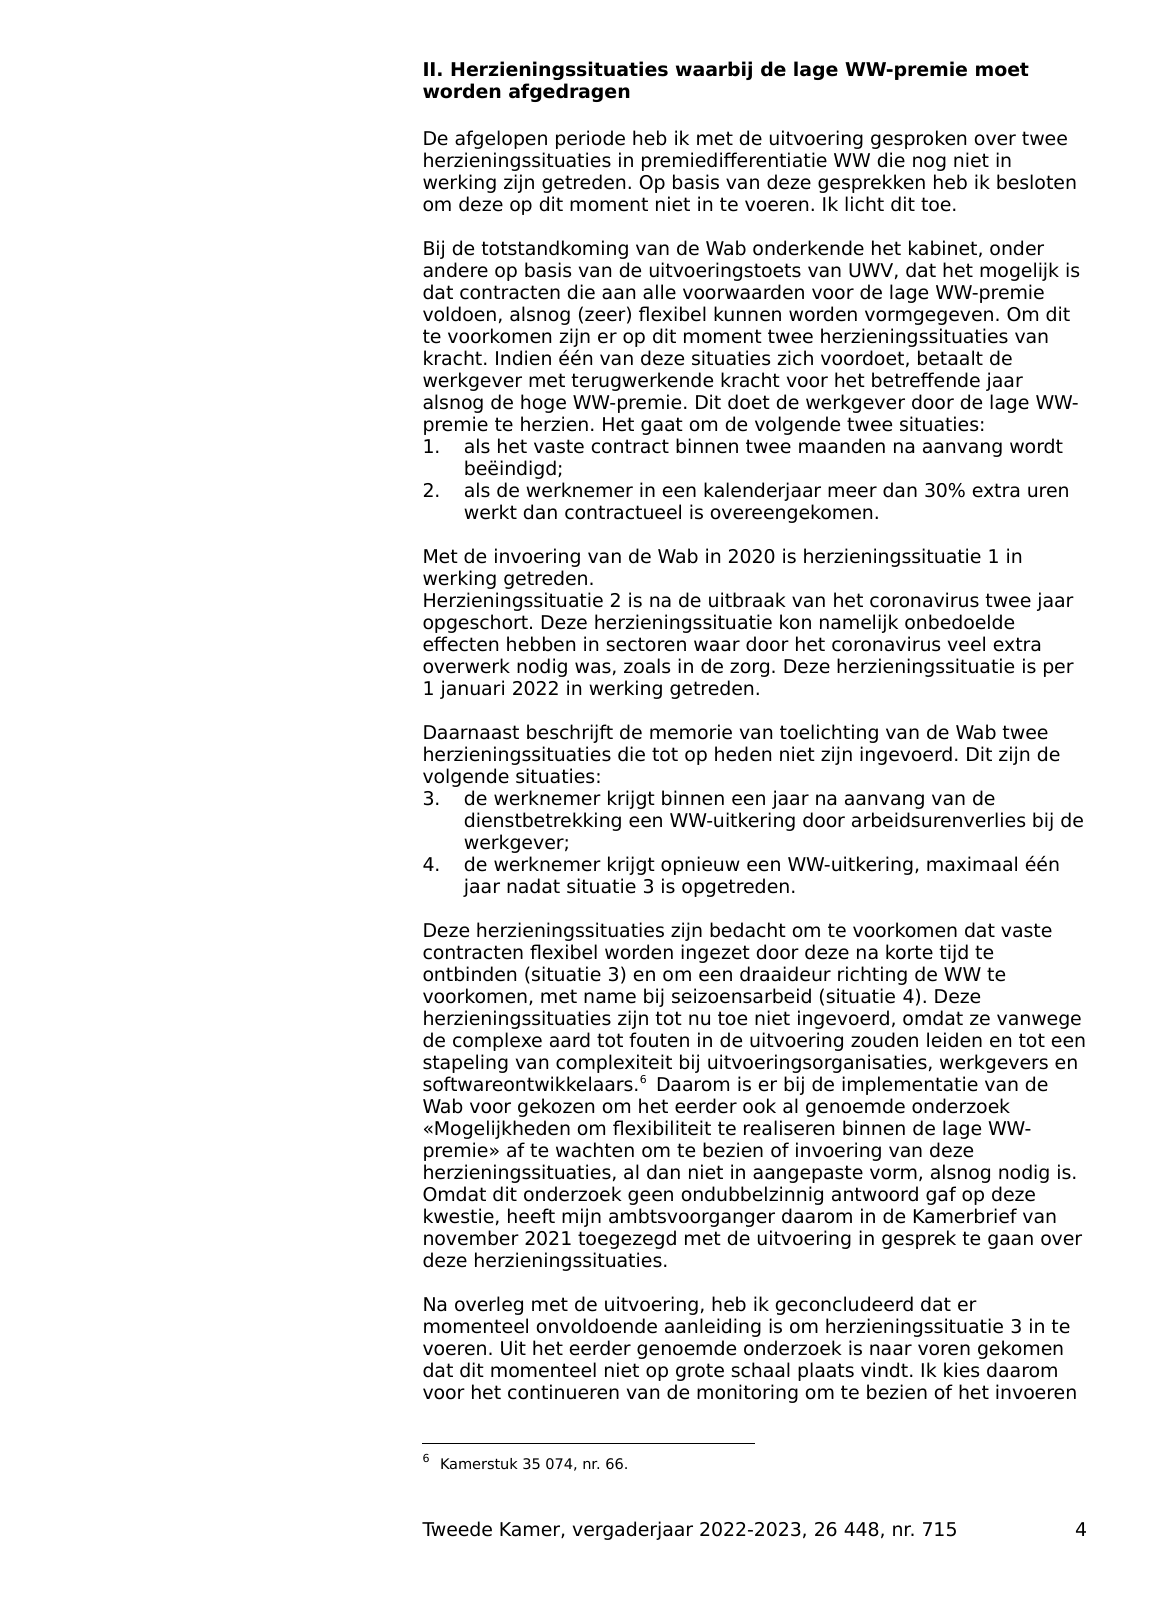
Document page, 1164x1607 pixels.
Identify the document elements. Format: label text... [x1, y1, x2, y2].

text Na overleg met de uitvoering, heb ik geconcludeerd dat er momenteel onvoldoende aanleiding is om herzieningssituatie 3 in te voeren. Uit het eerder genoemde onderzoek is naar voren gekomen dat dit momenteel niet op grote schaal plaats vindt. Ik kies daarom voor het continueren van de monitoring om te bezien of het invoeren [422, 1294, 1087, 1404]
text 3. de werknemer krijgt binnen een jaar na aanvang van de dienstbetrekking een WW-uitkering door arbeidsurenverlies bij de werkgever; [422, 788, 1087, 854]
subtitle II. Herzieningssituaties waarbij de lage WW-premie moet worden afgedragen [422, 59, 1087, 103]
text Daarnaast beschrijft de memorie van toelichting van de Wab twee herzieningssituaties die tot op heden niet zijn ingevoerd. Dit zijn de volgende situaties: [422, 722, 1087, 788]
text Bij de totstandkoming van de Wab onderkende het kabinet, onder andere op basis van de uitvoeringstoets van UWV, dat het mogelijk is dat contracten die aan alle voorwaarden voor de lage WW-premie voldoen, alsnog (zeer) flexibel kunnen worden vormgegeven. Om dit te voorkomen zijn er op dit moment twee herzieningssituaties van kracht. Indien één van deze situaties zich voordoet, betaalt de werkgever met terugwerkende kracht voor het betreffende jaar alsnog de hoge WW-premie. Dit doet de werkgever door de lage WW-premie te herzien. Het gaat om de volgende twee situaties: [422, 238, 1087, 436]
text Kamerstuk 35 074, nr. 66. [422, 1452, 1087, 1474]
text 2. als de werknemer in een kalenderjaar meer dan 30% extra uren werkt dan contractueel is overeengekomen. [422, 480, 1087, 524]
text Met de invoering van de Wab in 2020 is herzieningssituatie 1 in werking getreden. [422, 546, 1087, 590]
text Herzieningssituatie 2 is na de uitbraak van het coronavirus twee jaar opgeschort. Deze herzieningssituatie kon namelijk onbedoelde effecten hebben in sectoren waar door het coronavirus veel extra overwerk nodig was, zoals in de zorg. Deze herzieningssituatie is per 1 januari 2022 in werking getreden. [422, 590, 1087, 700]
text De afgelopen periode heb ik met de uitvoering gesproken over twee herzieningssituaties in premiedifferentiatie WW die nog niet in werking zijn getreden. Op basis van deze gesprekken heb ik besloten om deze op dit moment niet in te voeren. Ik licht dit toe. [422, 128, 1087, 216]
text Deze herzieningssituaties zijn bedacht om te voorkomen dat vaste contracten flexibel worden ingezet door deze na korte tijd te ontbinden (situatie 3) en om een draaideur richting de WW te voorkomen, met name bij seizoensarbeid (situatie 4). Deze herzieningssituaties zijn tot nu toe niet ingevoerd, omdat ze vanwege de complexe aard tot fouten in de uitvoering zouden leiden en tot een stapeling van complexiteit bij uitvoeringsorganisaties, werkgevers en softwareontwikkelaars. Daarom is er bij de implementatie van de Wab voor gekozen om het eerder ook al genoemde onderzoek «Mogelijkheden om flexibiliteit te realiseren binnen de lage WW-premie» af te wachten om te bezien of invoering van deze herzieningssituaties, al dan niet in aangepaste vorm, alsnog nodig is. Omdat dit onderzoek geen ondubbelzinnig antwoord gaf op deze kwestie, heeft mijn ambtsvoorganger daarom in de Kamerbrief van november 2021 toegezegd met de uitvoering in gesprek te gaan over deze herzieningssituaties. [422, 920, 1087, 1272]
text 4. de werknemer krijgt opnieuw een WW-uitkering, maximaal één jaar nadat situatie 3 is opgetreden. [422, 854, 1087, 898]
text 1. als het vaste contract binnen twee maanden na aanvang wordt beëindigd; [422, 436, 1087, 480]
